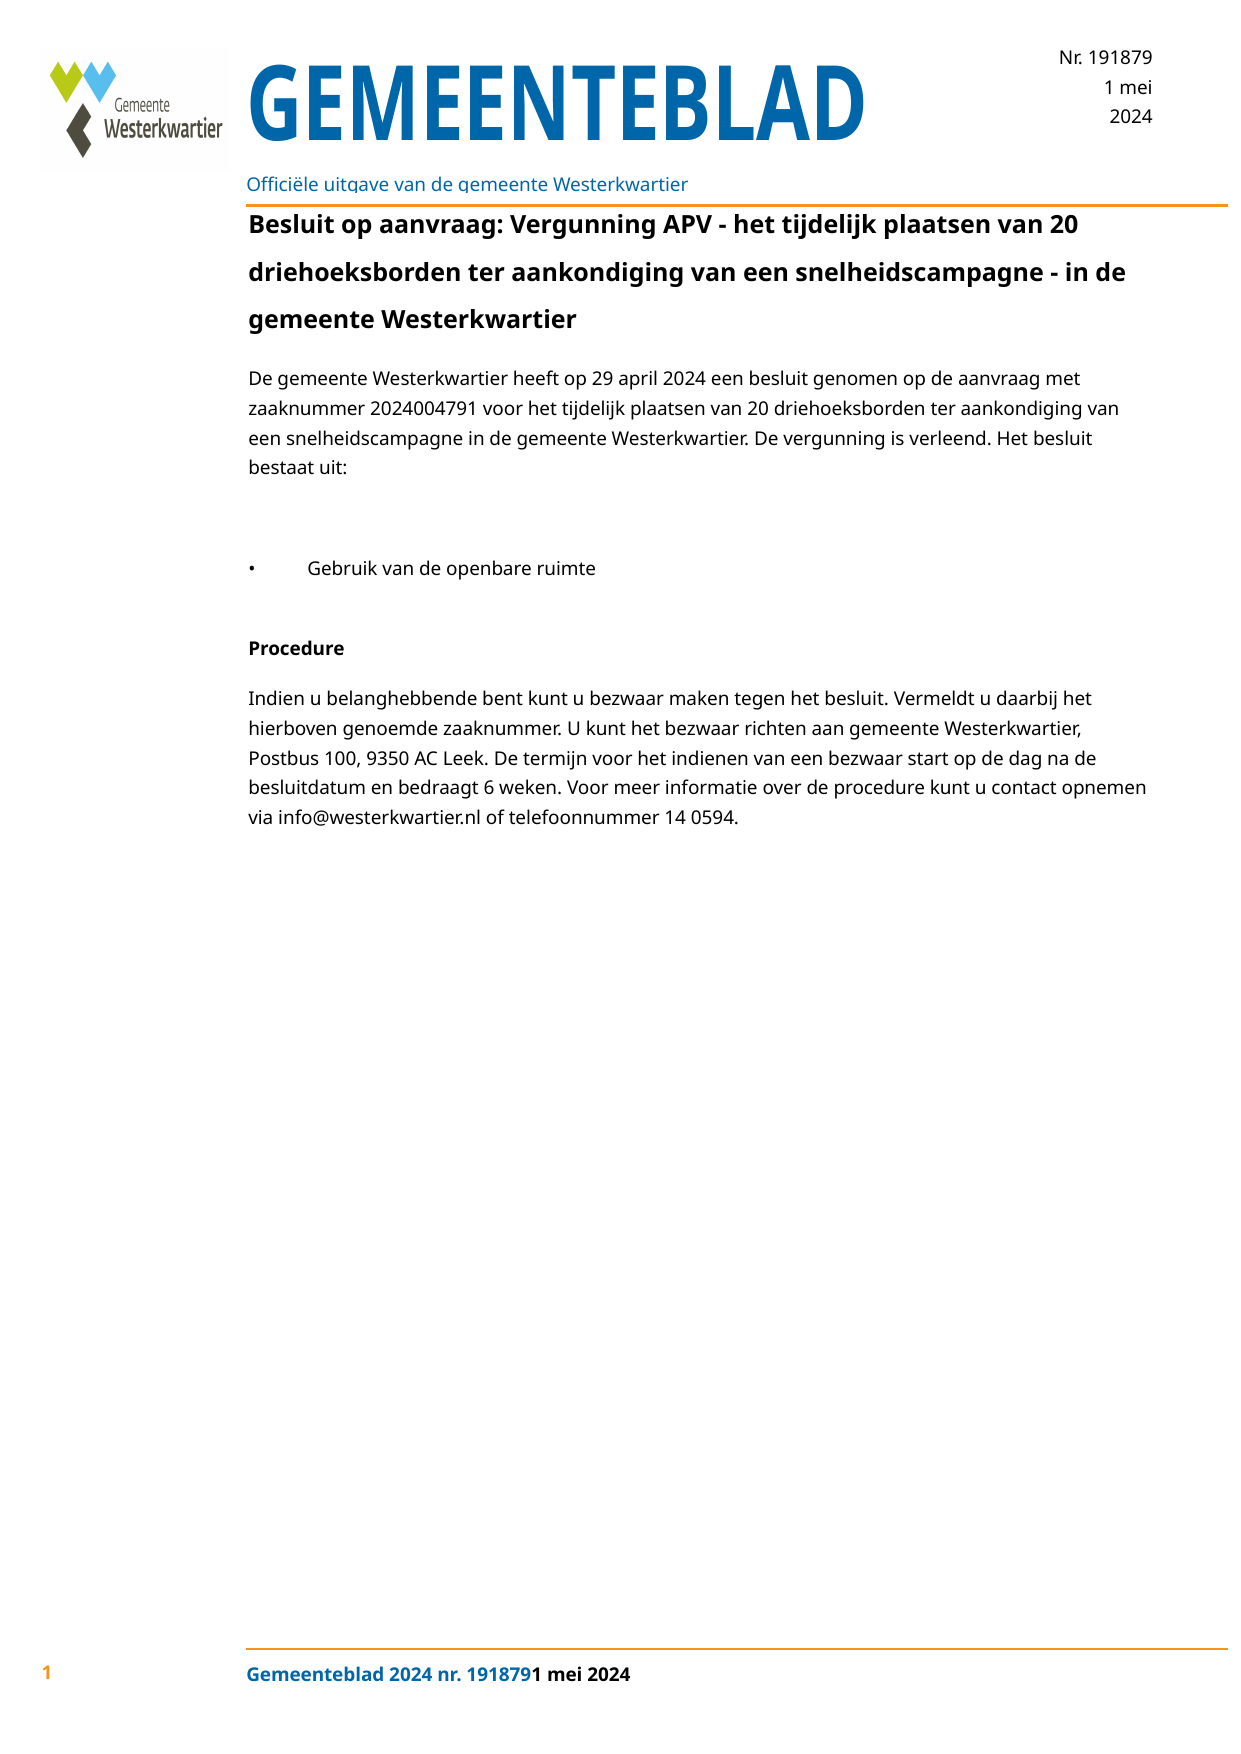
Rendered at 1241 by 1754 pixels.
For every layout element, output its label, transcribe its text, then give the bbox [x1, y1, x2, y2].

text Besluit op aanvraag: Vergunning APV - het tijdelijk plaatsen van 20 driehoeksborden ter aankondiging van een snelheidscampagne - in de gemeente Westerkwartier [248, 207, 1152, 336]
text De gemeente Westerkwartier heeft op 29 april 2024 een besluit genomen op de aanvraag met zaaknummer 2024004791 voor het tijdelijk plaatsen van 20 driehoeksborden ter aankondiging van een snelheidscampagne in de gemeente Westerkwartier. De vergunning is verleend. Het besluit bestaat uit: [248, 366, 1152, 480]
picture [41, 47, 231, 172]
text Procedure [248, 635, 1152, 661]
list Gebruik van de openbare ruimte [248, 555, 1152, 581]
text Indien u belanghebbende bent kunt u bezwaar maken tegen het besluit. Vermeldt u daarbij het hierboven genoemde zaaknummer. U kunt het bezwaar richten aan gemeente Westerkwartier, Postbus 100, 9350 AC Leek. De termijn voor het indienen van een bezwaar start op de dag na de besluitdatum en bedraagt 6 weken. Voor meer informatie over de procedure kunt u contact opnemen via info@westerkwartier.nl of telefoonnummer 14 0594. [248, 686, 1152, 829]
